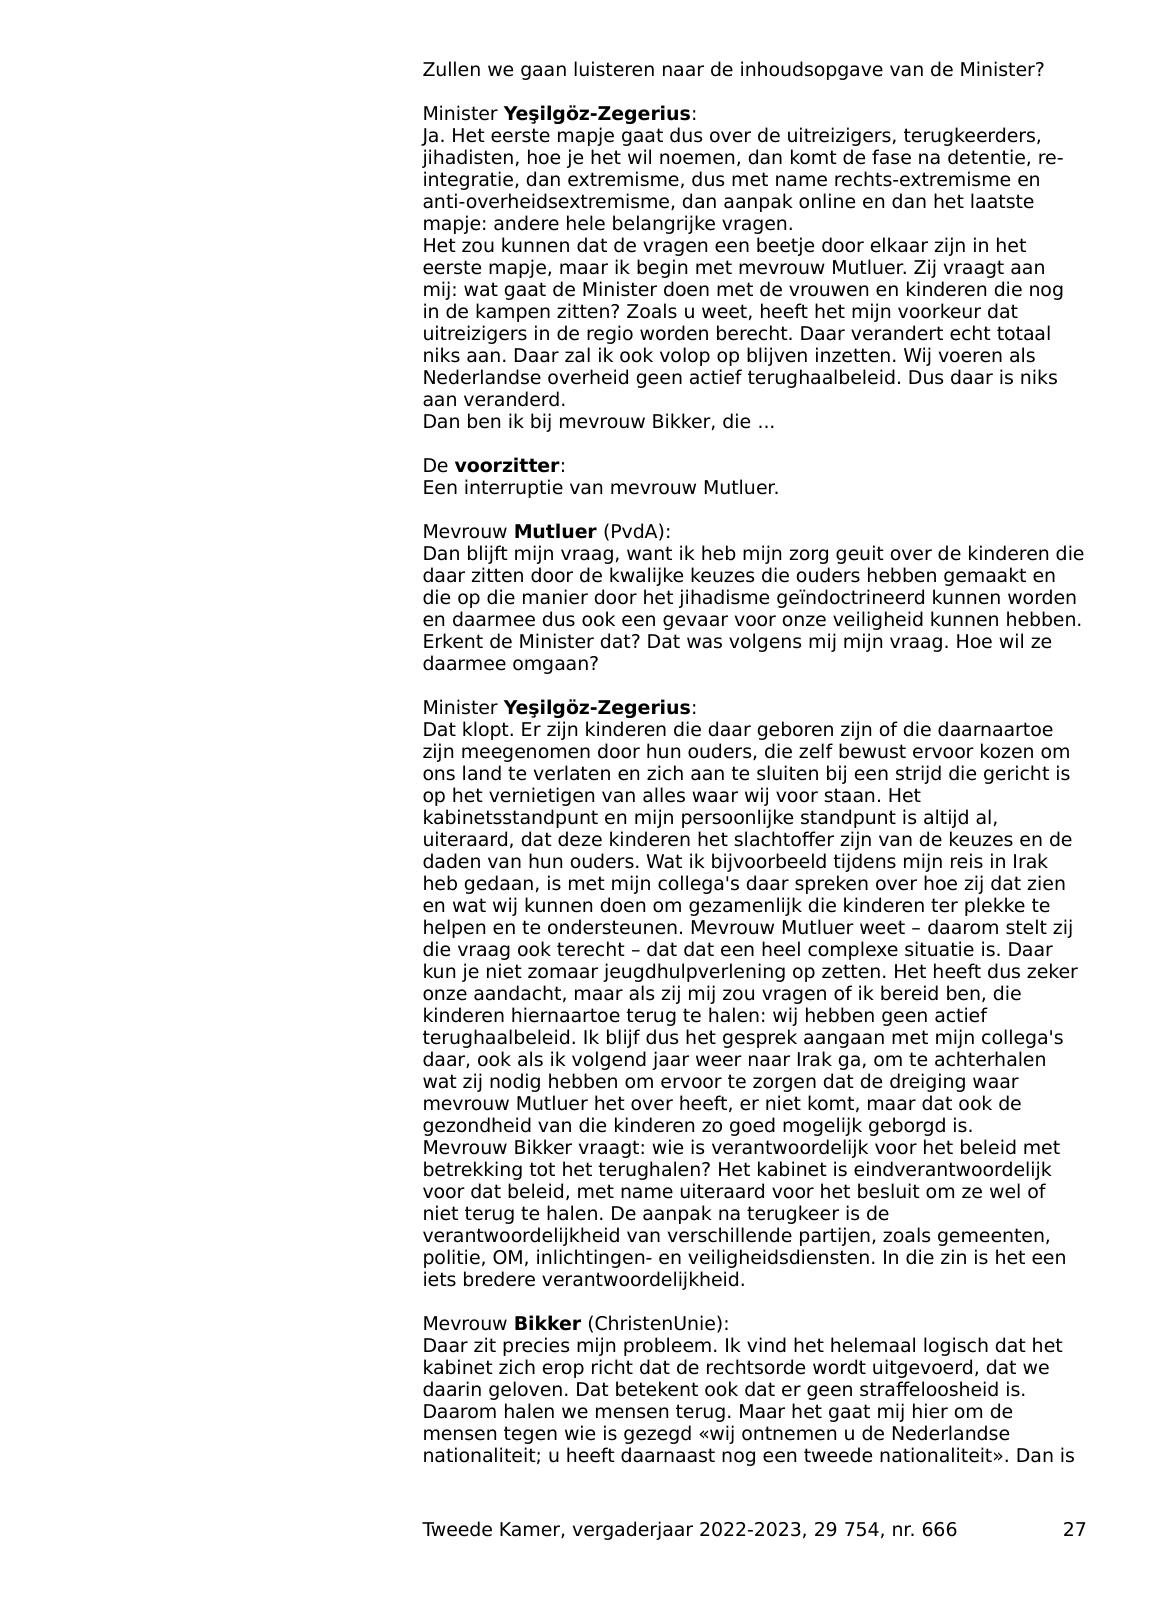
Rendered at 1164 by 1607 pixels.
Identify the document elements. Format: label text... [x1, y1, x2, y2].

text Dan ben ik bij mevrouw Bikker, die ... [422, 411, 1087, 433]
text Minister Yeşilgöz-Zegerius: [422, 103, 1087, 125]
text Minister Yeşilgöz-Zegerius: [422, 697, 1087, 719]
text Mevrouw Bikker vraagt: wie is verantwoordelijk voor het beleid met betrekking tot het terughalen? Het kabinet is eindverantwoordelijk voor dat beleid, met name uiteraard voor het besluit om ze wel of niet terug te halen. De aanpak na terugkeer is de verantwoordelijkheid van verschillende partijen, zoals gemeenten, politie, OM, inlichtingen- en veiligheidsdiensten. In die zin is het een iets bredere verantwoordelijkheid. [422, 1137, 1087, 1291]
text Mevrouw Bikker (ChristenUnie): [422, 1313, 1087, 1335]
text Dan blijft mijn vraag, want ik heb mijn zorg geuit over de kinderen die daar zitten door de kwalijke keuzes die ouders hebben gemaakt en die op die manier door het jihadisme geïndoctrineerd kunnen worden en daarmee dus ook een gevaar voor onze veiligheid kunnen hebben. Erkent de Minister dat? Dat was volgens mij mijn vraag. Hoe wil ze daarmee omgaan? [422, 543, 1087, 675]
text Een interruptie van mevrouw Mutluer. [422, 477, 1087, 499]
text De voorzitter: [422, 455, 1087, 477]
text Mevrouw Mutluer (PvdA): [422, 521, 1087, 543]
text Daar zit precies mijn probleem. Ik vind het helemaal logisch dat het kabinet zich erop richt dat de rechtsorde wordt uitgevoerd, dat we daarin geloven. Dat betekent ook dat er geen straffeloosheid is. Daarom halen we mensen terug. Maar het gaat mij hier om de mensen tegen wie is gezegd «wij ontnemen u de Nederlandse nationaliteit; u heeft daarnaast nog een tweede nationaliteit». Dan is [422, 1335, 1087, 1467]
text Dat klopt. Er zijn kinderen die daar geboren zijn of die daarnaartoe zijn meegenomen door hun ouders, die zelf bewust ervoor kozen om ons land te verlaten en zich aan te sluiten bij een strijd die gericht is op het vernietigen van alles waar wij voor staan. Het kabinetsstandpunt en mijn persoonlijke standpunt is altijd al, uiteraard, dat deze kinderen het slachtoffer zijn van de keuzes en de daden van hun ouders. Wat ik bijvoorbeeld tijdens mijn reis in Irak heb gedaan, is met mijn collega's daar spreken over hoe zij dat zien en wat wij kunnen doen om gezamenlijk die kinderen ter plekke te helpen en te ondersteunen. Mevrouw Mutluer weet – daarom stelt zij die vraag ook terecht – dat dat een heel complexe situatie is. Daar kun je niet zomaar jeugdhulpverlening op zetten. Het heeft dus zeker onze aandacht, maar als zij mij zou vragen of ik bereid ben, die kinderen hiernaartoe terug te halen: wij hebben geen actief terughaalbeleid. Ik blijf dus het gesprek aangaan met mijn collega's daar, ook als ik volgend jaar weer naar Irak ga, om te achterhalen wat zij nodig hebben om ervoor te zorgen dat de dreiging waar mevrouw Mutluer het over heeft, er niet komt, maar dat ook de gezondheid van die kinderen zo goed mogelijk geborgd is. [422, 719, 1087, 1137]
text Het zou kunnen dat de vragen een beetje door elkaar zijn in het eerste mapje, maar ik begin met mevrouw Mutluer. Zij vraagt aan mij: wat gaat de Minister doen met de vrouwen en kinderen die nog in de kampen zitten? Zoals u weet, heeft het mijn voorkeur dat uitreizigers in de regio worden berecht. Daar verandert echt totaal niks aan. Daar zal ik ook volop op blijven inzetten. Wij voeren als Nederlandse overheid geen actief terughaalbeleid. Dus daar is niks aan veranderd. [422, 235, 1087, 411]
text Zullen we gaan luisteren naar de inhoudsopgave van de Minister? [422, 59, 1087, 81]
text Ja. Het eerste mapje gaat dus over de uitreizigers, terugkeerders, jihadisten, hoe je het wil noemen, dan komt de fase na detentie, re-integratie, dan extremisme, dus met name rechts-extremisme en anti-overheidsextremisme, dan aanpak online en dan het laatste mapje: andere hele belangrijke vragen. [422, 125, 1087, 235]
